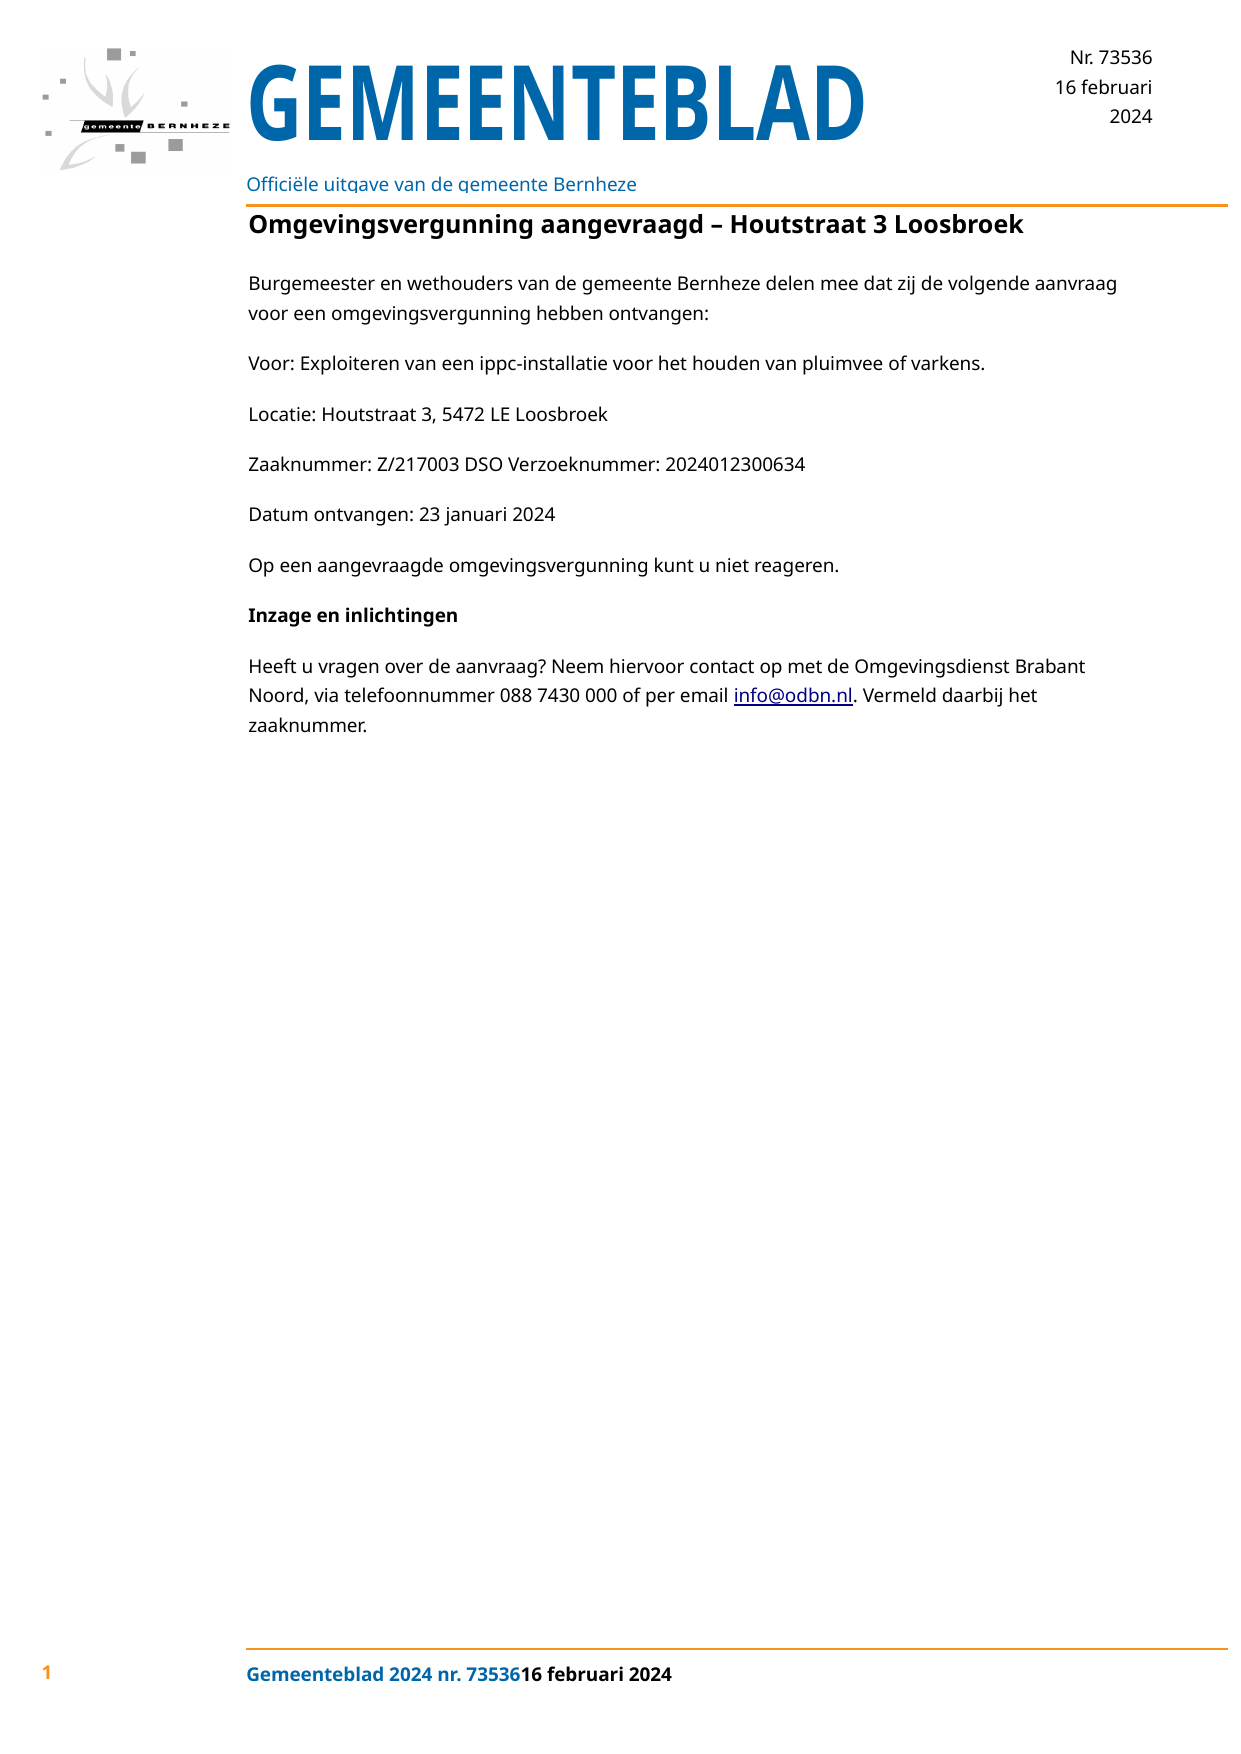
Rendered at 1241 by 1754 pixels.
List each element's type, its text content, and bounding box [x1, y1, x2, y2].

picture [41, 47, 231, 172]
text Locatie: Houtstraat 3, 5472 LE Loosbroek [248, 401, 1152, 426]
text Inzage en inlichtingen [248, 602, 1152, 628]
text Burgemeester en wethouders van de gemeente Bernheze delen mee dat zij de volgende aanvraag voor een omgevingsvergunning hebben ontvangen: [248, 270, 1152, 326]
text Heeft u vragen over de aanvraag? Neem hiervoor contact op met de Omgevingsdienst Brabant Noord, via telefoonnummer 088 7430 000 of per email info@odbn.nl. Vermeld daarbij het zaaknummer. [248, 653, 1152, 738]
text Datum ontvangen: 23 januari 2024 [248, 502, 1152, 527]
text Zaaknummer: Z/217003 DSO Verzoeknummer: 2024012300634 [248, 451, 1152, 477]
text Voor: Exploiteren van een ippc-installatie voor het houden van pluimvee of varkens. [248, 350, 1152, 376]
text Op een aangevraagde omgevingsvergunning kunt u niet reageren. [248, 552, 1152, 578]
text Omgevingsvergunning aangevraagd – Houtstraat 3 Loosbroek [248, 207, 1152, 241]
